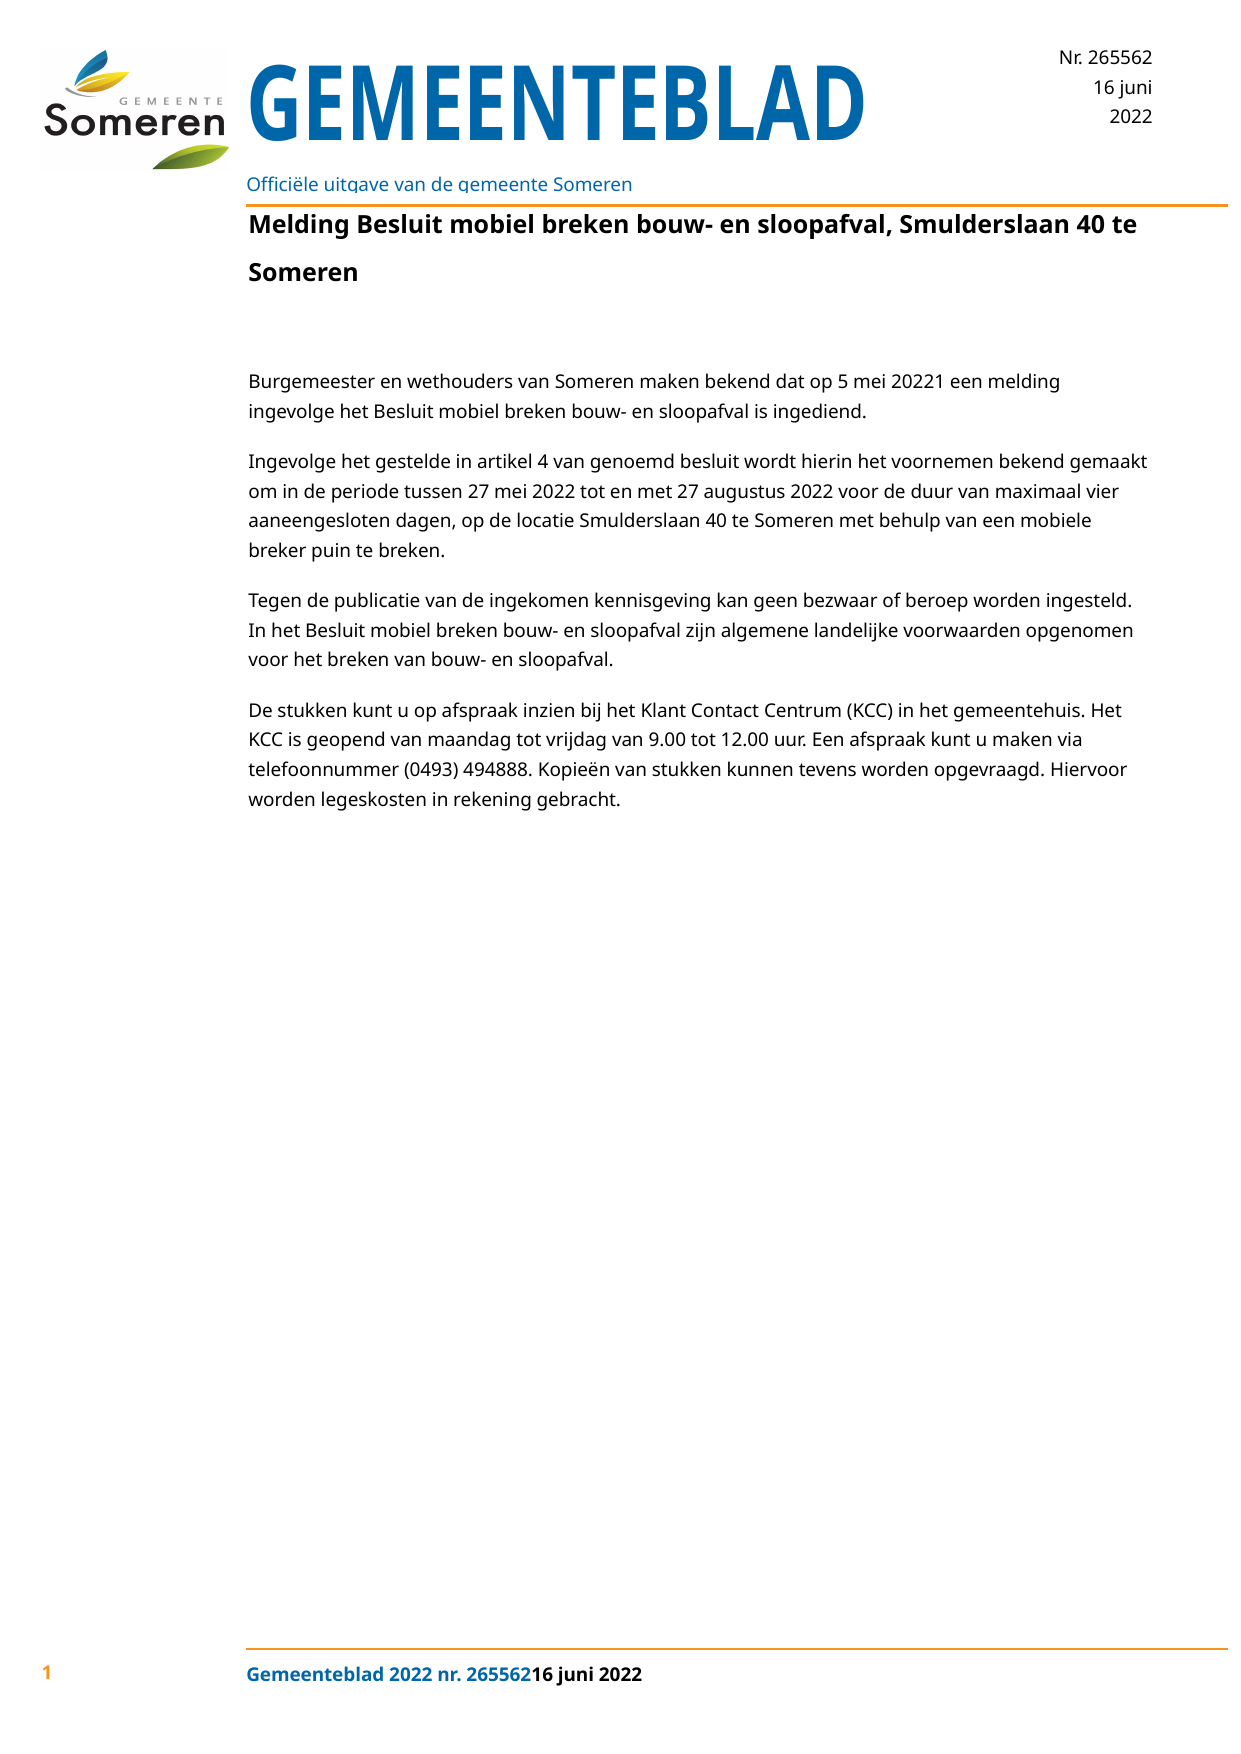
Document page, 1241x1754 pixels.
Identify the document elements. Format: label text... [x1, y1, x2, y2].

text Burgemeester en wethouders van Someren maken bekend dat op 5 mei 20221 een melding ingevolge het Besluit mobiel breken bouw- en sloopafval is ingediend. [248, 368, 1152, 424]
picture [41, 47, 231, 172]
text Tegen de publicatie van de ingekomen kennisgeving kan geen bezwaar of beroep worden ingesteld. In het Besluit mobiel breken bouw- en sloopafval zijn algemene landelijke voorwaarden opgenomen voor het breken van bouw- en sloopafval. [248, 587, 1152, 672]
text Ingevolge het gestelde in artikel 4 van genoemd besluit wordt hierin het voornemen bekend gemaakt om in de periode tussen 27 mei 2022 tot en met 27 augustus 2022 voor de duur van maximaal vier aaneengesloten dagen, op de locatie Smulderslaan 40 te Someren met behulp van een mobiele breker puin te breken. [248, 448, 1152, 563]
text De stukken kunt u op afspraak inzien bij het Klant Contact Centrum (KCC) in het gemeentehuis. Het KCC is geopend van maandag tot vrijdag van 9.00 tot 12.00 uur. Een afspraak kunt u maken via telefoonnummer (0493) 494888. Kopieën van stukken kunnen tevens worden opgevraagd. Hiervoor worden legeskosten in rekening gebracht. [248, 697, 1152, 812]
text Melding Besluit mobiel breken bouw- en sloopafval, Smulderslaan 40 te Someren [248, 207, 1152, 288]
